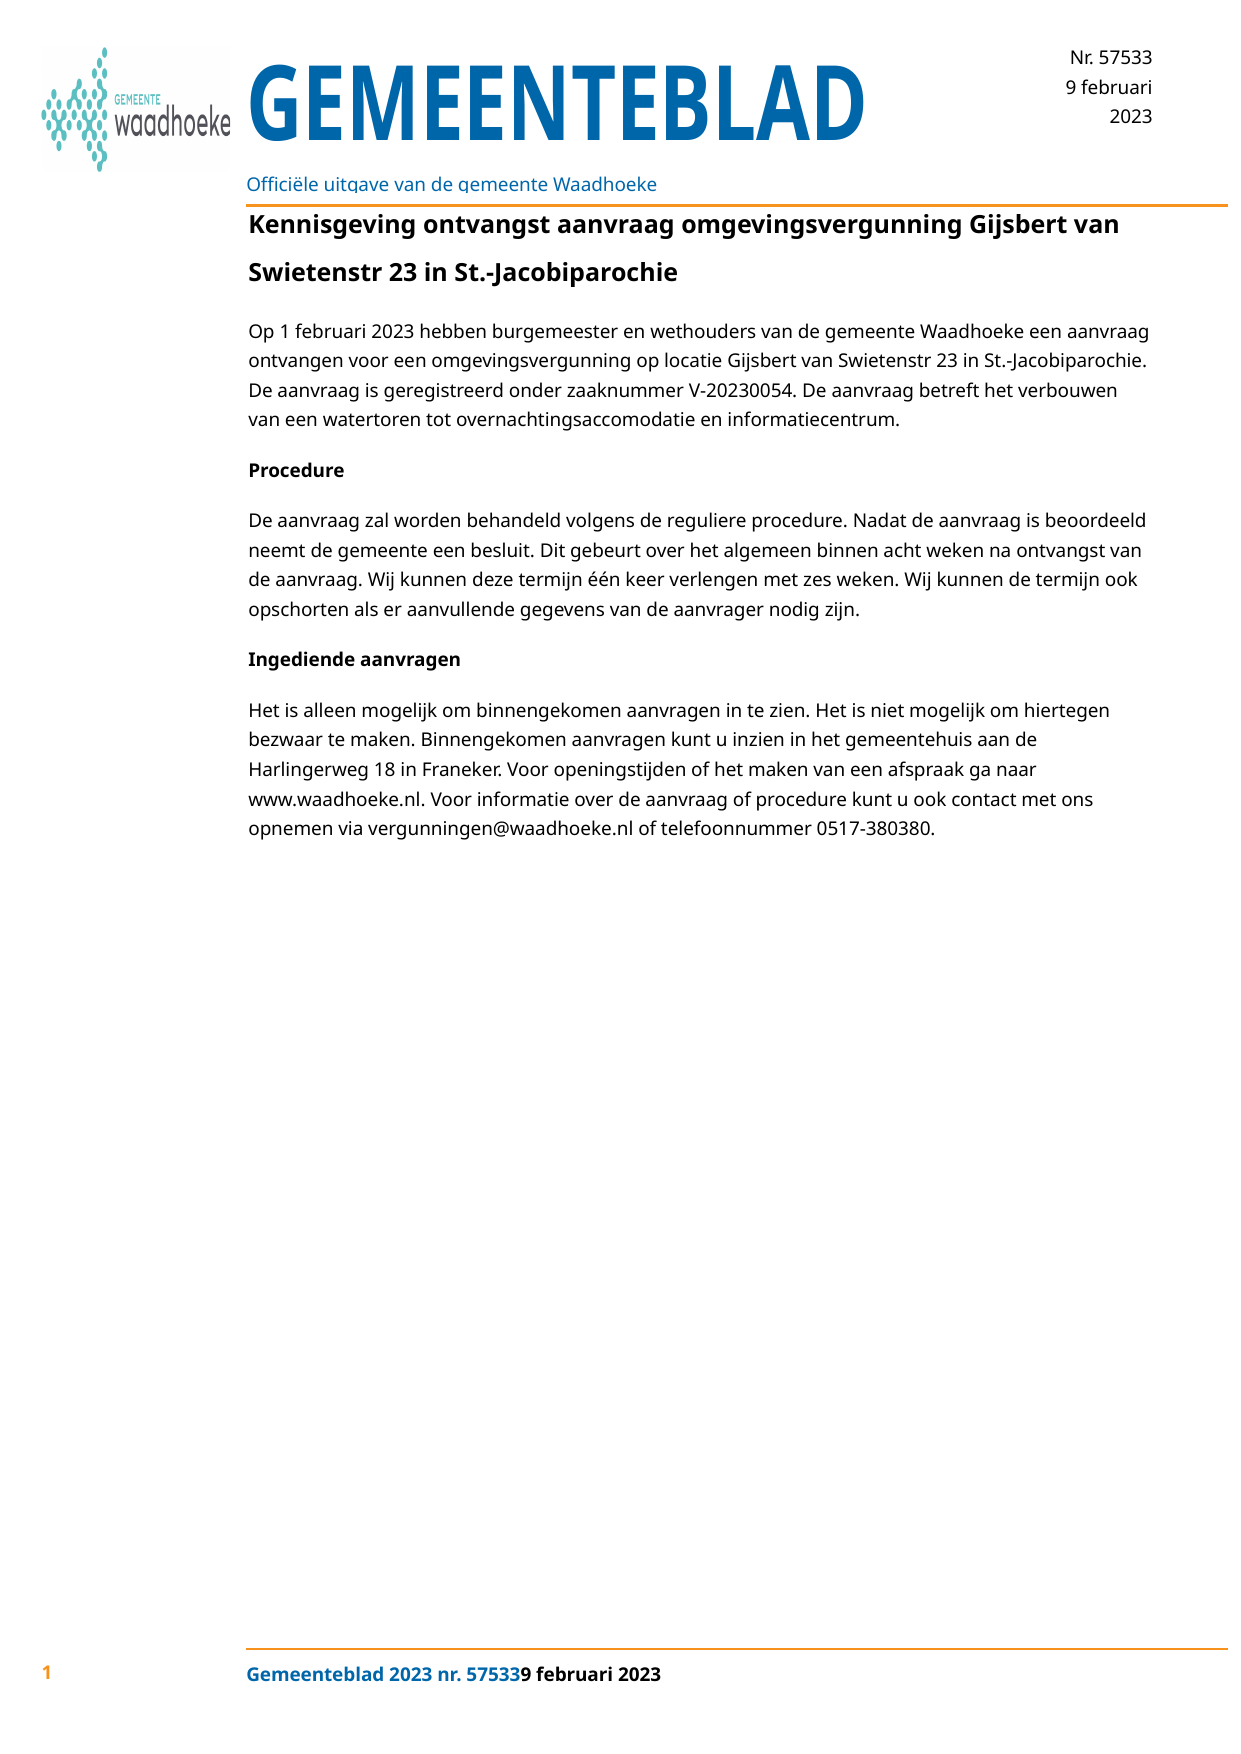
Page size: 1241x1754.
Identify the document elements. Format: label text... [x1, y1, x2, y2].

text Procedure [248, 457, 1152, 483]
text Het is alleen mogelijk om binnengekomen aanvragen in te zien. Het is niet mogelijk om hiertegen bezwaar te maken. Binnengekomen aanvragen kunt u inzien in het gemeentehuis aan de Harlingerweg 18 in Franeker. Voor openingstijden of het maken van een afspraak ga naar www.waadhoeke.nl. Voor informatie over de aanvraag of procedure kunt u ook contact met ons opnemen via vergunningen@waadhoeke.nl of telefoonnummer 0517-380380. [248, 697, 1152, 841]
text Ingediende aanvragen [248, 647, 1152, 672]
text Op 1 februari 2023 hebben burgemeester en wethouders van de gemeente Waadhoeke een aanvraag ontvangen voor een omgevingsvergunning op locatie Gijsbert van Swietenstr 23 in St.-Jacobiparochie. De aanvraag is geregistreerd onder zaaknummer V-20230054. De aanvraag betreft het verbouwen van een watertoren tot overnachtingsaccomodatie en informatiecentrum. [248, 318, 1152, 432]
text Kennisgeving ontvangst aanvraag omgevingsvergunning Gijsbert van Swietenstr 23 in St.-Jacobiparochie [248, 207, 1152, 288]
picture [41, 47, 231, 172]
text De aanvraag zal worden behandeld volgens de reguliere procedure. Nadat de aanvraag is beoordeeld neemt de gemeente een besluit. Dit gebeurt over het algemeen binnen acht weken na ontvangst van de aanvraag. Wij kunnen deze termijn één keer verlengen met zes weken. Wij kunnen de termijn ook opschorten als er aanvullende gegevens van de aanvrager nodig zijn. [248, 507, 1152, 622]
